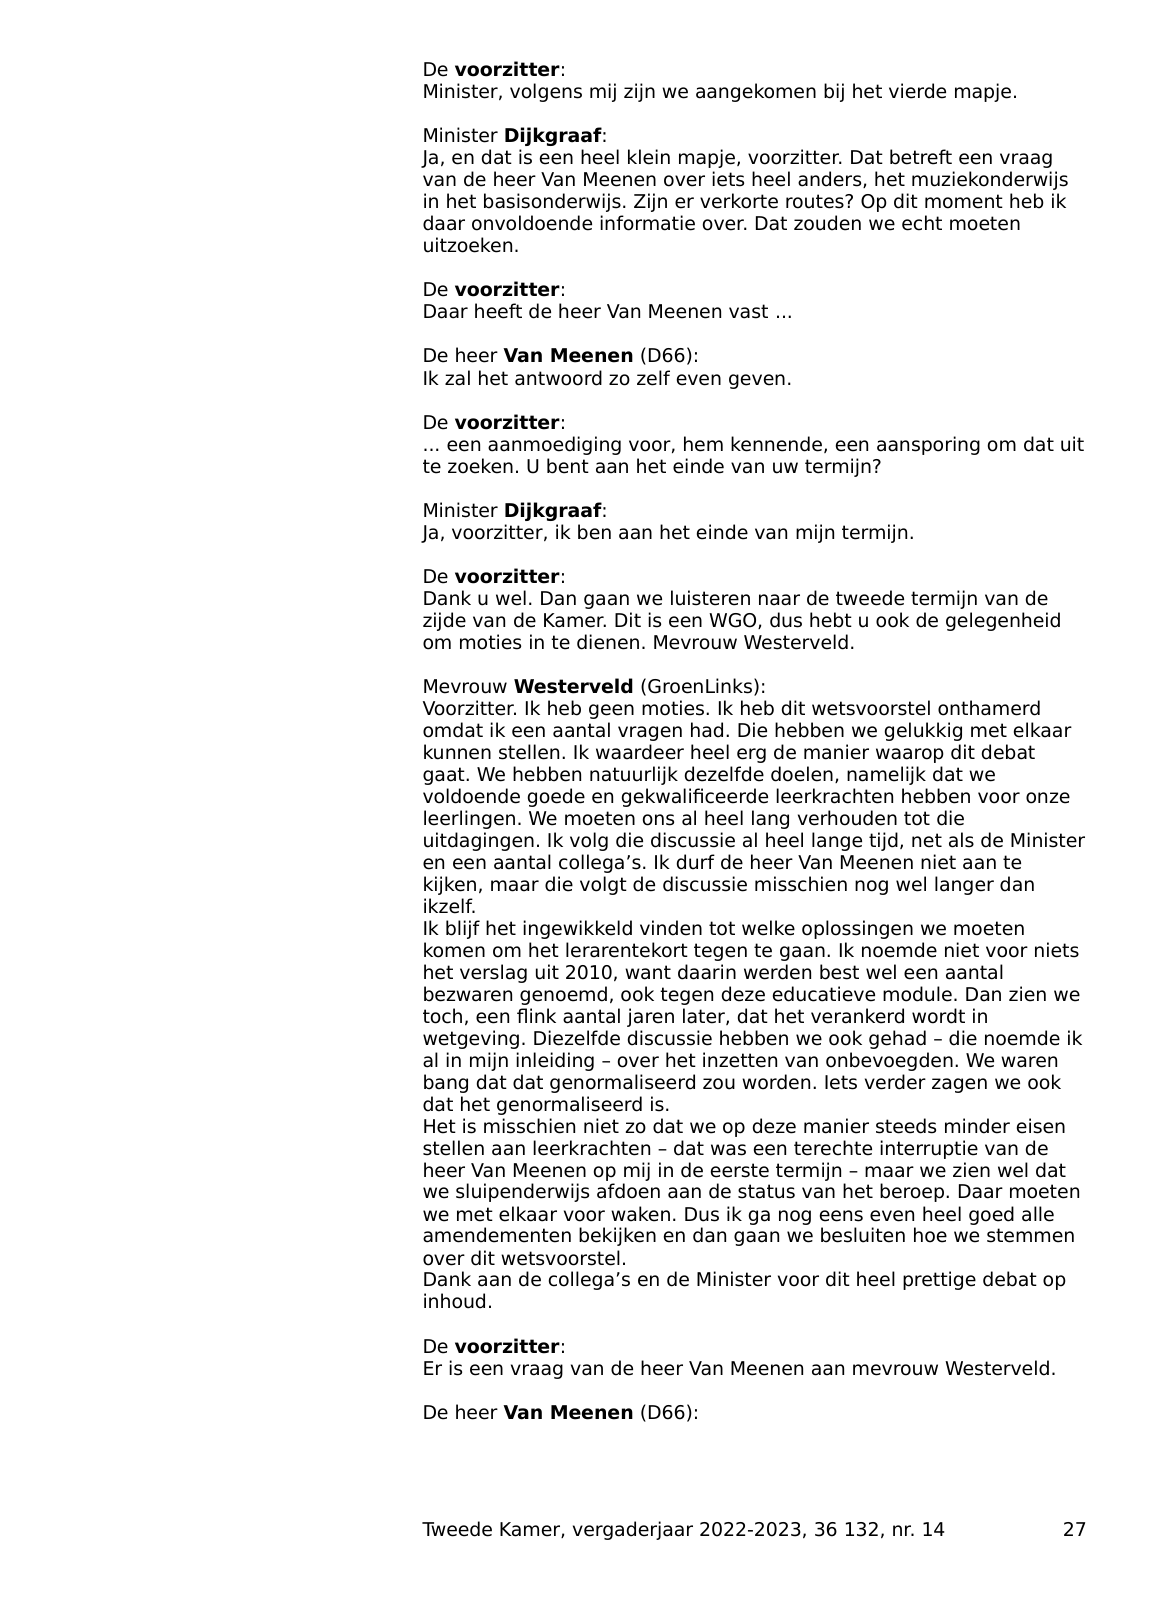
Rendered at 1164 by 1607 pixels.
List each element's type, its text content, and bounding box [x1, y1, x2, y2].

text Ja, voorzitter, ik ben aan het einde van mijn termijn. [422, 522, 1087, 544]
text Daar heeft de heer Van Meenen vast ... [422, 301, 1087, 323]
text De heer Van Meenen (D66): [422, 345, 1087, 367]
text Ik blijf het ingewikkeld vinden tot welke oplossingen we moeten komen om het lerarentekort tegen te gaan. Ik noemde niet voor niets het verslag uit 2010, want daarin werden best wel een aantal bezwaren genoemd, ook tegen deze educatieve module. Dan zien we toch, een flink aantal jaren later, dat het verankerd wordt in wetgeving. Diezelfde discussie hebben we ook gehad – die noemde ik al in mijn inleiding – over het inzetten van onbevoegden. We waren bang dat dat genormaliseerd zou worden. Iets verder zagen we ook dat het genormaliseerd is. [422, 918, 1087, 1116]
text ... een aanmoediging voor, hem kennende, een aansporing om dat uit te zoeken. U bent aan het einde van uw termijn? [422, 433, 1087, 477]
text Dank aan de collega’s en de Minister voor dit heel prettige debat op inhoud. [422, 1269, 1087, 1313]
text Dank u wel. Dan gaan we luisteren naar de tweede termijn van de zijde van de Kamer. Dit is een WGO, dus hebt u ook de gelegenheid om moties in te dienen. Mevrouw Westerveld. [422, 588, 1087, 654]
text De voorzitter: [422, 1336, 1087, 1357]
text Minister, volgens mij zijn we aangekomen bij het vierde mapje. [422, 81, 1087, 103]
text De heer Van Meenen (D66): [422, 1402, 1087, 1424]
text Minister Dijkgraaf: [422, 500, 1087, 522]
text Ik zal het antwoord zo zelf even geven. [422, 367, 1087, 389]
text De voorzitter: [422, 279, 1087, 301]
text Het is misschien niet zo dat we op deze manier steeds minder eisen stellen aan leerkrachten – dat was een terechte interruptie van de heer Van Meenen op mij in de eerste termijn – maar we zien wel dat we sluipenderwijs afdoen aan de status van het beroep. Daar moeten we met elkaar voor waken. Dus ik ga nog eens even heel goed alle amendementen bekijken en dan gaan we besluiten hoe we stemmen over dit wetsvoorstel. [422, 1116, 1087, 1269]
text De voorzitter: [422, 59, 1087, 81]
text Ja, en dat is een heel klein mapje, voorzitter. Dat betreft een vraag van de heer Van Meenen over iets heel anders, het muziekonderwijs in het basisonderwijs. Zijn er verkorte routes? Op dit moment heb ik daar onvoldoende informatie over. Dat zouden we echt moeten uitzoeken. [422, 147, 1087, 257]
text Minister Dijkgraaf: [422, 125, 1087, 147]
text Er is een vraag van de heer Van Meenen aan mevrouw Westerveld. [422, 1357, 1087, 1379]
text De voorzitter: [422, 566, 1087, 588]
text Voorzitter. Ik heb geen moties. Ik heb dit wetsvoorstel onthamerd omdat ik een aantal vragen had. Die hebben we gelukkig met elkaar kunnen stellen. Ik waardeer heel erg de manier waarop dit debat gaat. We hebben natuurlijk dezelfde doelen, namelijk dat we voldoende goede en gekwalificeerde leerkrachten hebben voor onze leerlingen. We moeten ons al heel lang verhouden tot die uitdagingen. Ik volg die discussie al heel lange tijd, net als de Minister en een aantal collega’s. Ik durf de heer Van Meenen niet aan te kijken, maar die volgt de discussie misschien nog wel langer dan ikzelf. [422, 698, 1087, 918]
text De voorzitter: [422, 412, 1087, 433]
text Mevrouw Westerveld (GroenLinks): [422, 676, 1087, 698]
